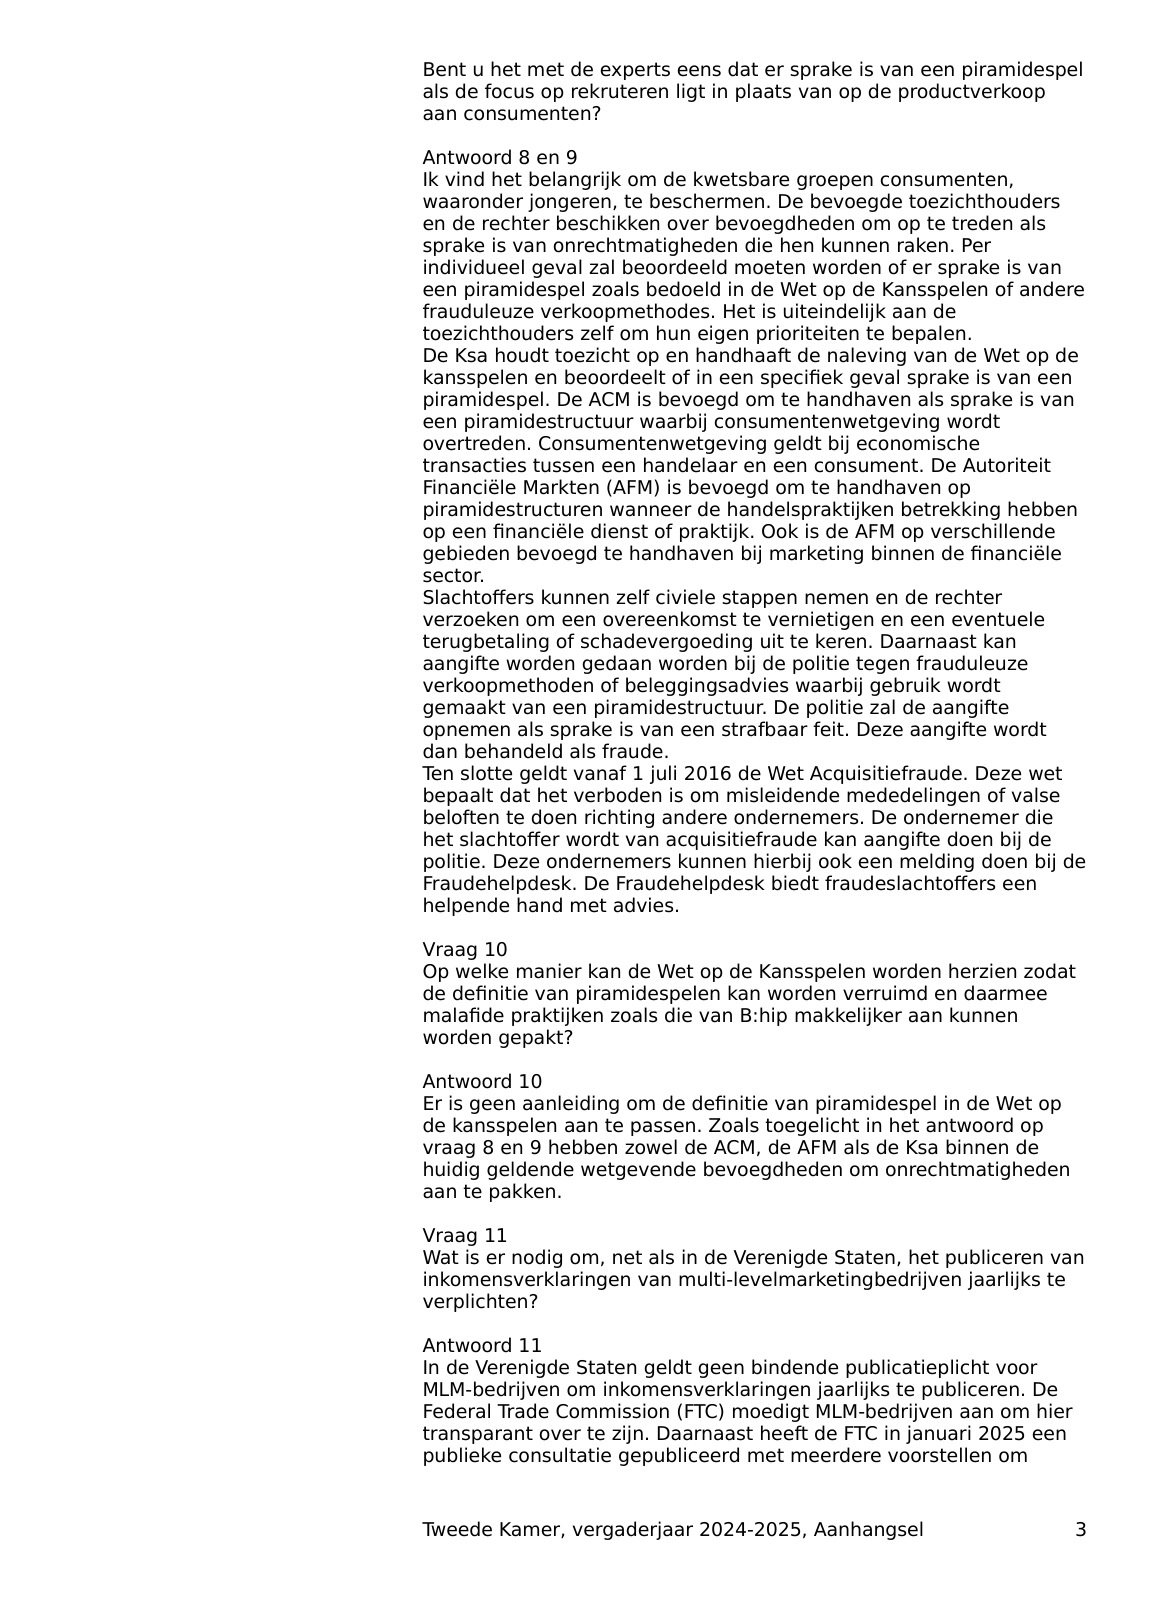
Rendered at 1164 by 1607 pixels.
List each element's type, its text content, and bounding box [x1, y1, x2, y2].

text Er is geen aanleiding om de definitie van piramidespel in de Wet op de kansspelen aan te passen. Zoals toegelicht in het antwoord op vraag 8 en 9 hebben zowel de ACM, de AFM als de Ksa binnen de huidig geldende wetgevende bevoegdheden om onrechtmatigheden aan te pakken. [422, 1093, 1087, 1203]
text Wat is er nodig om, net als in de Verenigde Staten, het publiceren van inkomensverklaringen van multi-levelmarketingbedrijven jaarlijks te verplichten? [422, 1247, 1087, 1313]
text Antwoord 11 [422, 1335, 1087, 1357]
text Bent u het met de experts eens dat er sprake is van een piramidespel als de focus op rekruteren ligt in plaats van op de productverkoop aan consumenten? [422, 59, 1087, 125]
text De Ksa houdt toezicht op en handhaaft de naleving van de Wet op de kansspelen en beoordeelt of in een specifiek geval sprake is van een piramidespel. De ACM is bevoegd om te handhaven als sprake is van een piramidestructuur waarbij consumentenwetgeving wordt overtreden. Consumentenwetgeving geldt bij economische transacties tussen een handelaar en een consument. De Autoriteit Financiële Markten (AFM) is bevoegd om te handhaven op piramidestructuren wanneer de handelspraktijken betrekking hebben op een financiële dienst of praktijk. Ook is de AFM op verschillende gebieden bevoegd te handhaven bij marketing binnen de financiële sector. [422, 345, 1087, 587]
text Vraag 10 [422, 939, 1087, 961]
text In de Verenigde Staten geldt geen bindende publicatieplicht voor MLM-bedrijven om inkomensverklaringen jaarlijks te publiceren. De Federal Trade Commission (FTC) moedigt MLM-bedrijven aan om hier transparant over te zijn. Daarnaast heeft de FTC in januari 2025 een publieke consultatie gepubliceerd met meerdere voorstellen om [422, 1357, 1087, 1467]
text Antwoord 8 en 9 [422, 147, 1087, 169]
text Vraag 11 [422, 1225, 1087, 1247]
text Slachtoffers kunnen zelf civiele stappen nemen en de rechter verzoeken om een overeenkomst te vernietigen en een eventuele terugbetaling of schadevergoeding uit te keren. Daarnaast kan aangifte worden gedaan worden bij de politie tegen frauduleuze verkoopmethoden of beleggingsadvies waarbij gebruik wordt gemaakt van een piramidestructuur. De politie zal de aangifte opnemen als sprake is van een strafbaar feit. Deze aangifte wordt dan behandeld als fraude. [422, 587, 1087, 763]
text Op welke manier kan de Wet op de Kansspelen worden herzien zodat de definitie van piramidespelen kan worden verruimd en daarmee malafide praktijken zoals die van B:hip makkelijker aan kunnen worden gepakt? [422, 961, 1087, 1048]
text Ik vind het belangrijk om de kwetsbare groepen consumenten, waaronder jongeren, te beschermen. De bevoegde toezichthouders en de rechter beschikken over bevoegdheden om op te treden als sprake is van onrechtmatigheden die hen kunnen raken. Per individueel geval zal beoordeeld moeten worden of er sprake is van een piramidespel zoals bedoeld in de Wet op de Kansspelen of andere frauduleuze verkoopmethodes. Het is uiteindelijk aan de toezichthouders zelf om hun eigen prioriteiten te bepalen. [422, 169, 1087, 345]
text Antwoord 10 [422, 1071, 1087, 1093]
text Ten slotte geldt vanaf 1 juli 2016 de Wet Acquisitiefraude. Deze wet bepaalt dat het verboden is om misleidende mededelingen of valse beloften te doen richting andere ondernemers. De ondernemer die het slachtoffer wordt van acquisitiefraude kan aangifte doen bij de politie. Deze ondernemers kunnen hierbij ook een melding doen bij de Fraudehelpdesk. De Fraudehelpdesk biedt fraudeslachtoffers een helpende hand met advies. [422, 763, 1087, 916]
